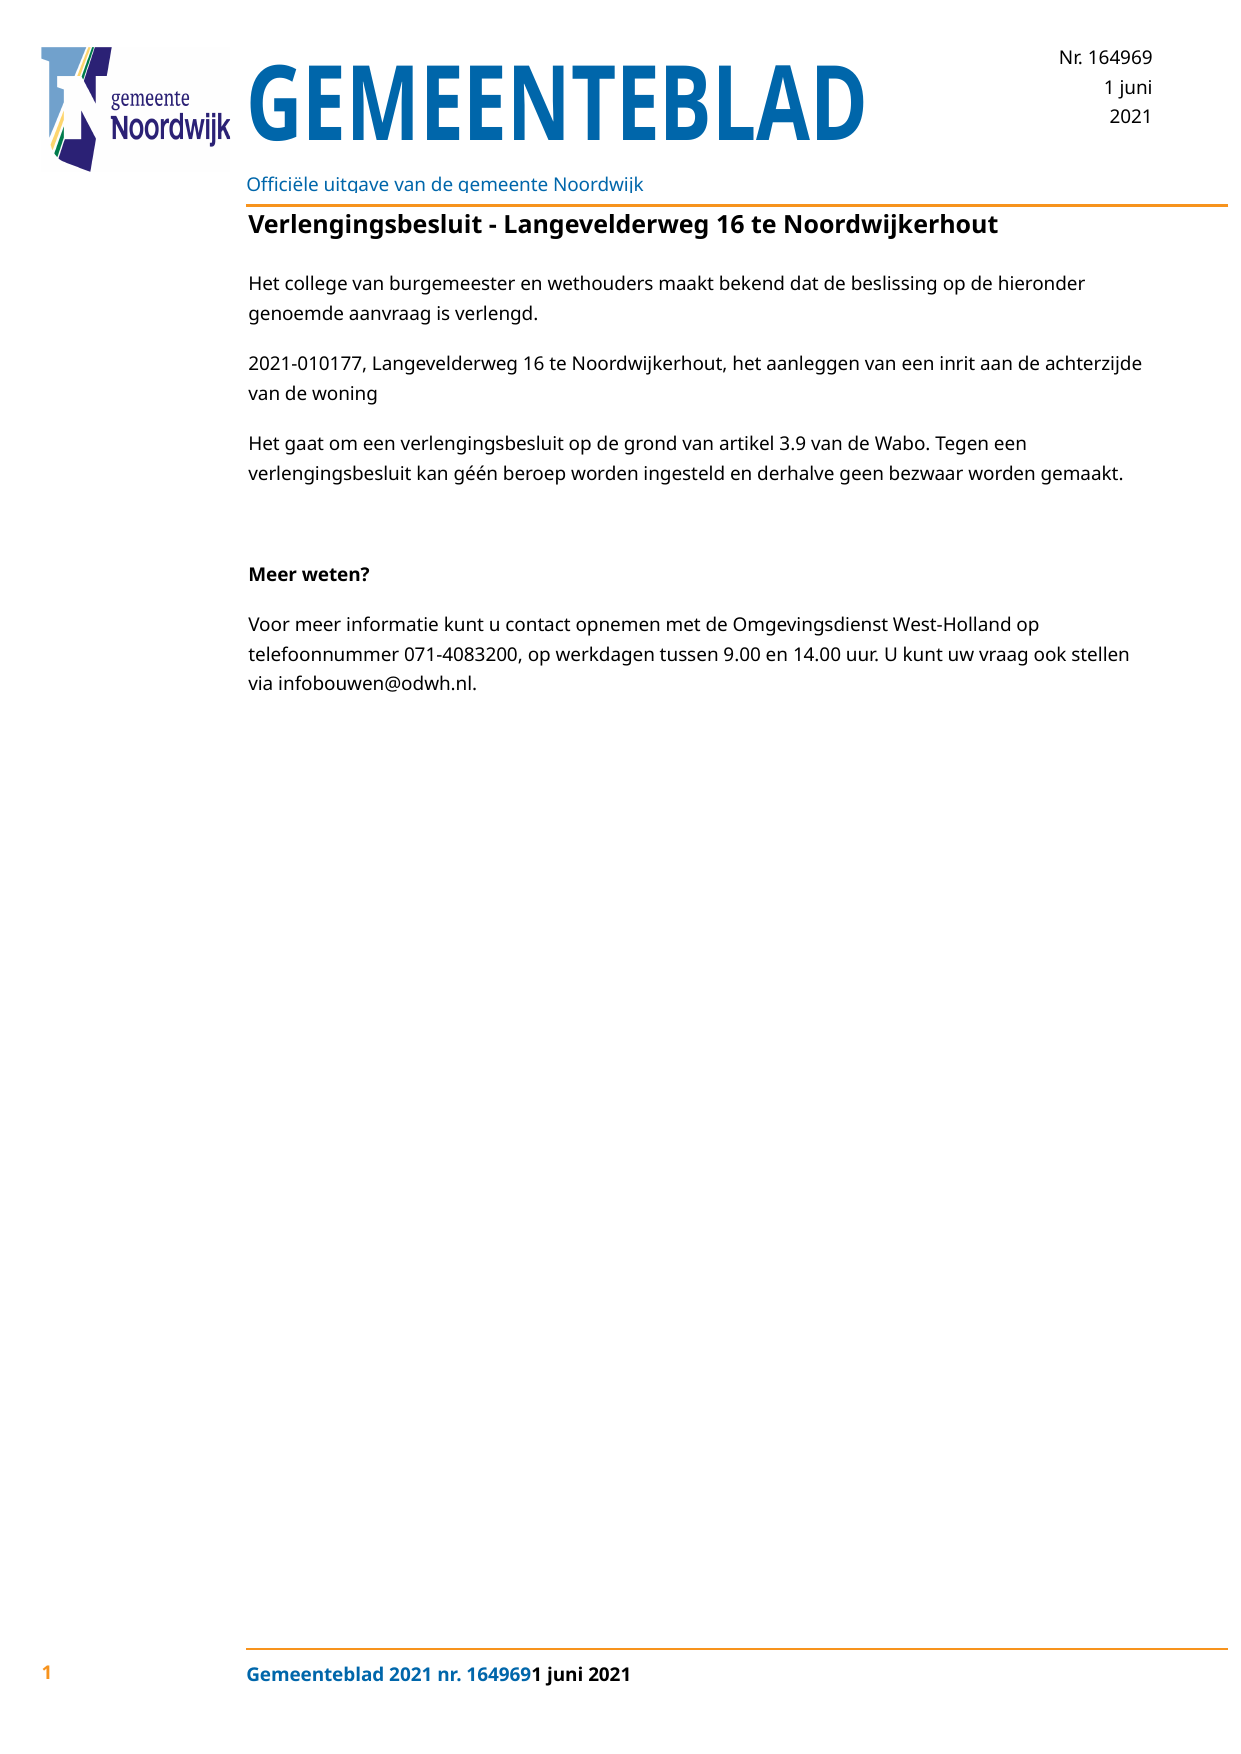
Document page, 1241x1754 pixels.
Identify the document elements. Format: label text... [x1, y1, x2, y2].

text Voor meer informatie kunt u contact opnemen met de Omgevingsdienst West-Holland op telefoonnummer 071-4083200, op werkdagen tussen 9.00 en 14.00 uur. U kunt uw vraag ook stellen via infobouwen@odwh.nl. [248, 611, 1152, 696]
picture [41, 47, 231, 172]
text Het gaat om een verlengingsbesluit op de grond van artikel 3.9 van de Wabo. Tegen een verlengingsbesluit kan géén beroep worden ingesteld en derhalve geen bezwaar worden gemaakt. [248, 430, 1152, 486]
text 2021-010177, Langevelderweg 16 te Noordwijkerhout, het aanleggen van een inrit aan de achterzijde van de woning [248, 350, 1152, 406]
text Het college van burgemeester en wethouders maakt bekend dat de beslissing op de hieronder genoemde aanvraag is verlengd. [248, 270, 1152, 326]
text Verlengingsbesluit - Langevelderweg 16 te Noordwijkerhout [248, 207, 1152, 241]
text Meer weten? [248, 561, 1152, 586]
